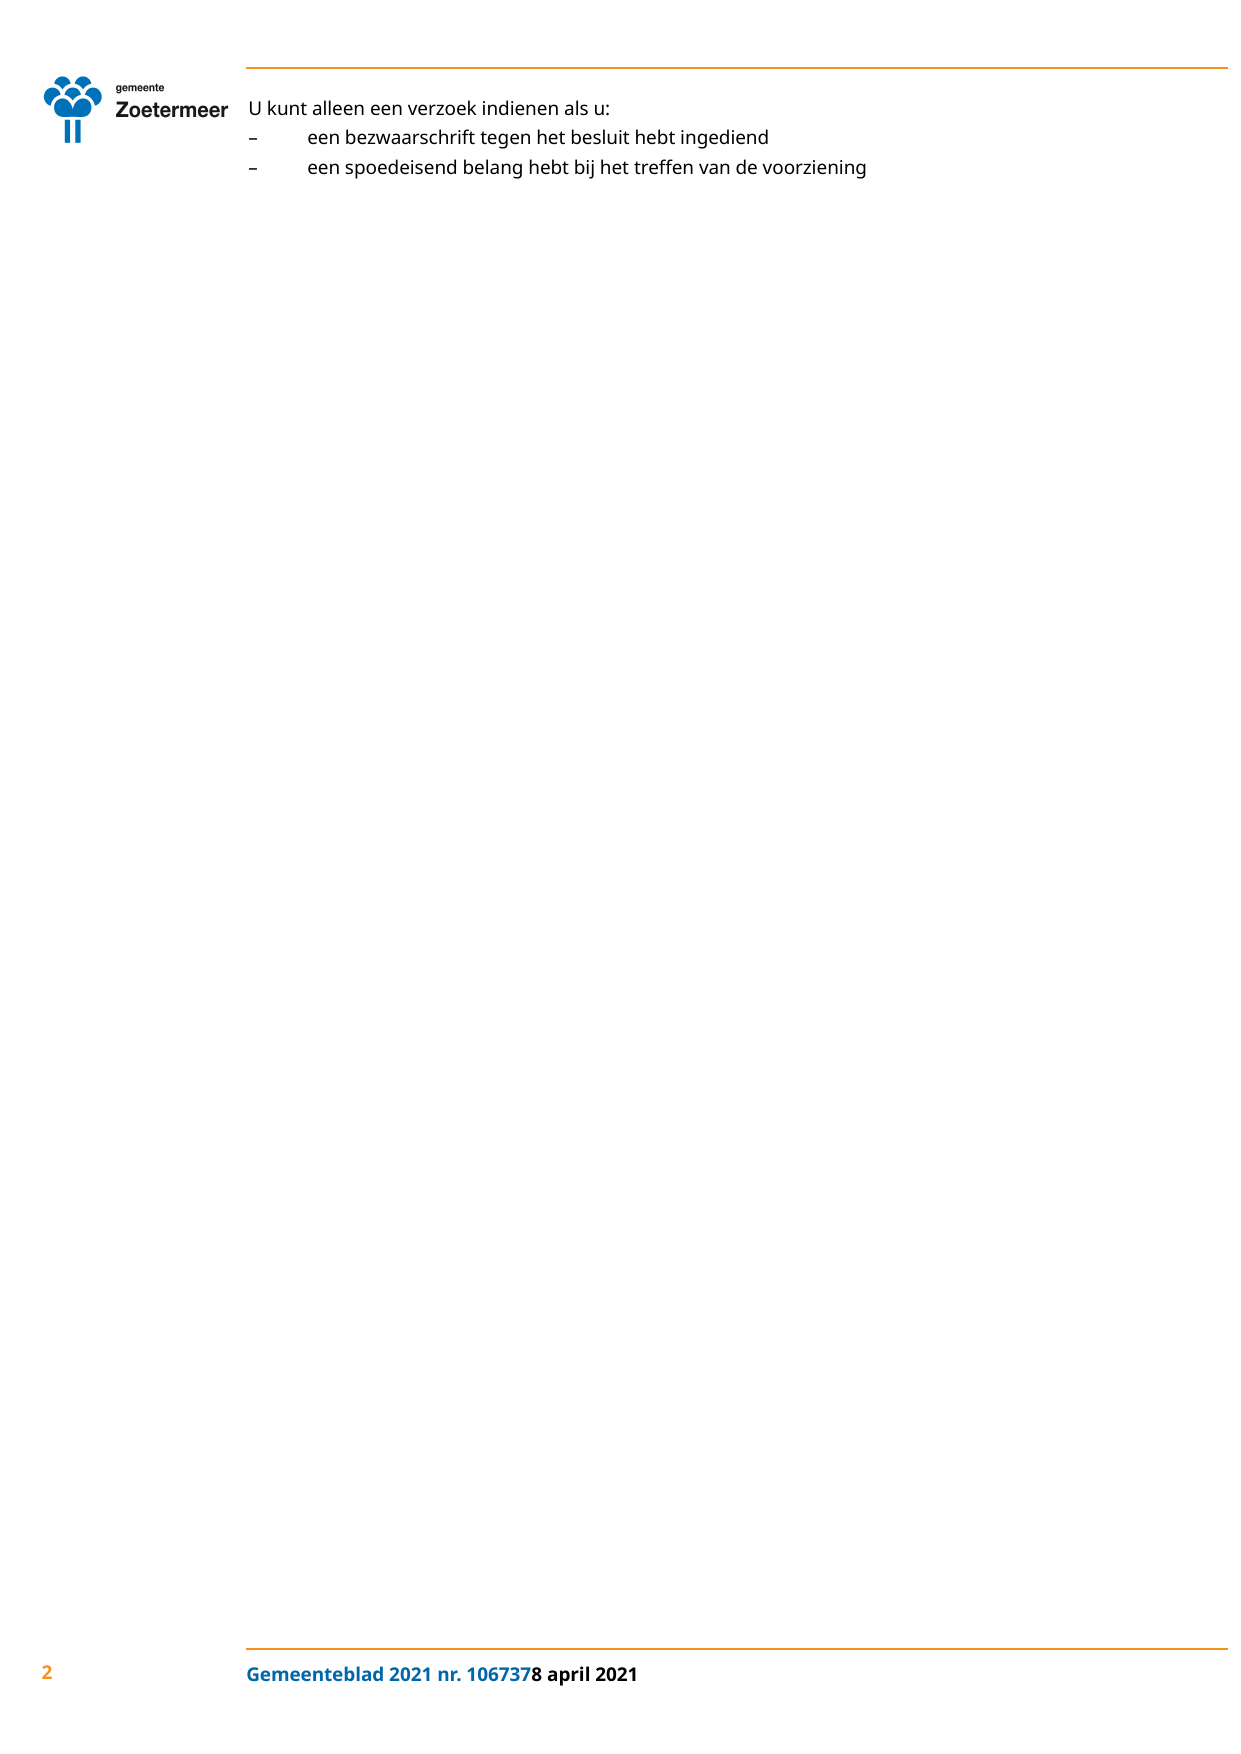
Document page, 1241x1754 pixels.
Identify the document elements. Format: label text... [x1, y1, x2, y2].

text U kunt alleen een verzoek indienen als u: [248, 95, 1152, 121]
list een spoedeisend belang hebt bij het treffen van de voorziening [248, 154, 1152, 180]
list een bezwaarschrift tegen het besluit hebt ingediend [248, 124, 1152, 150]
picture [41, 47, 231, 172]
